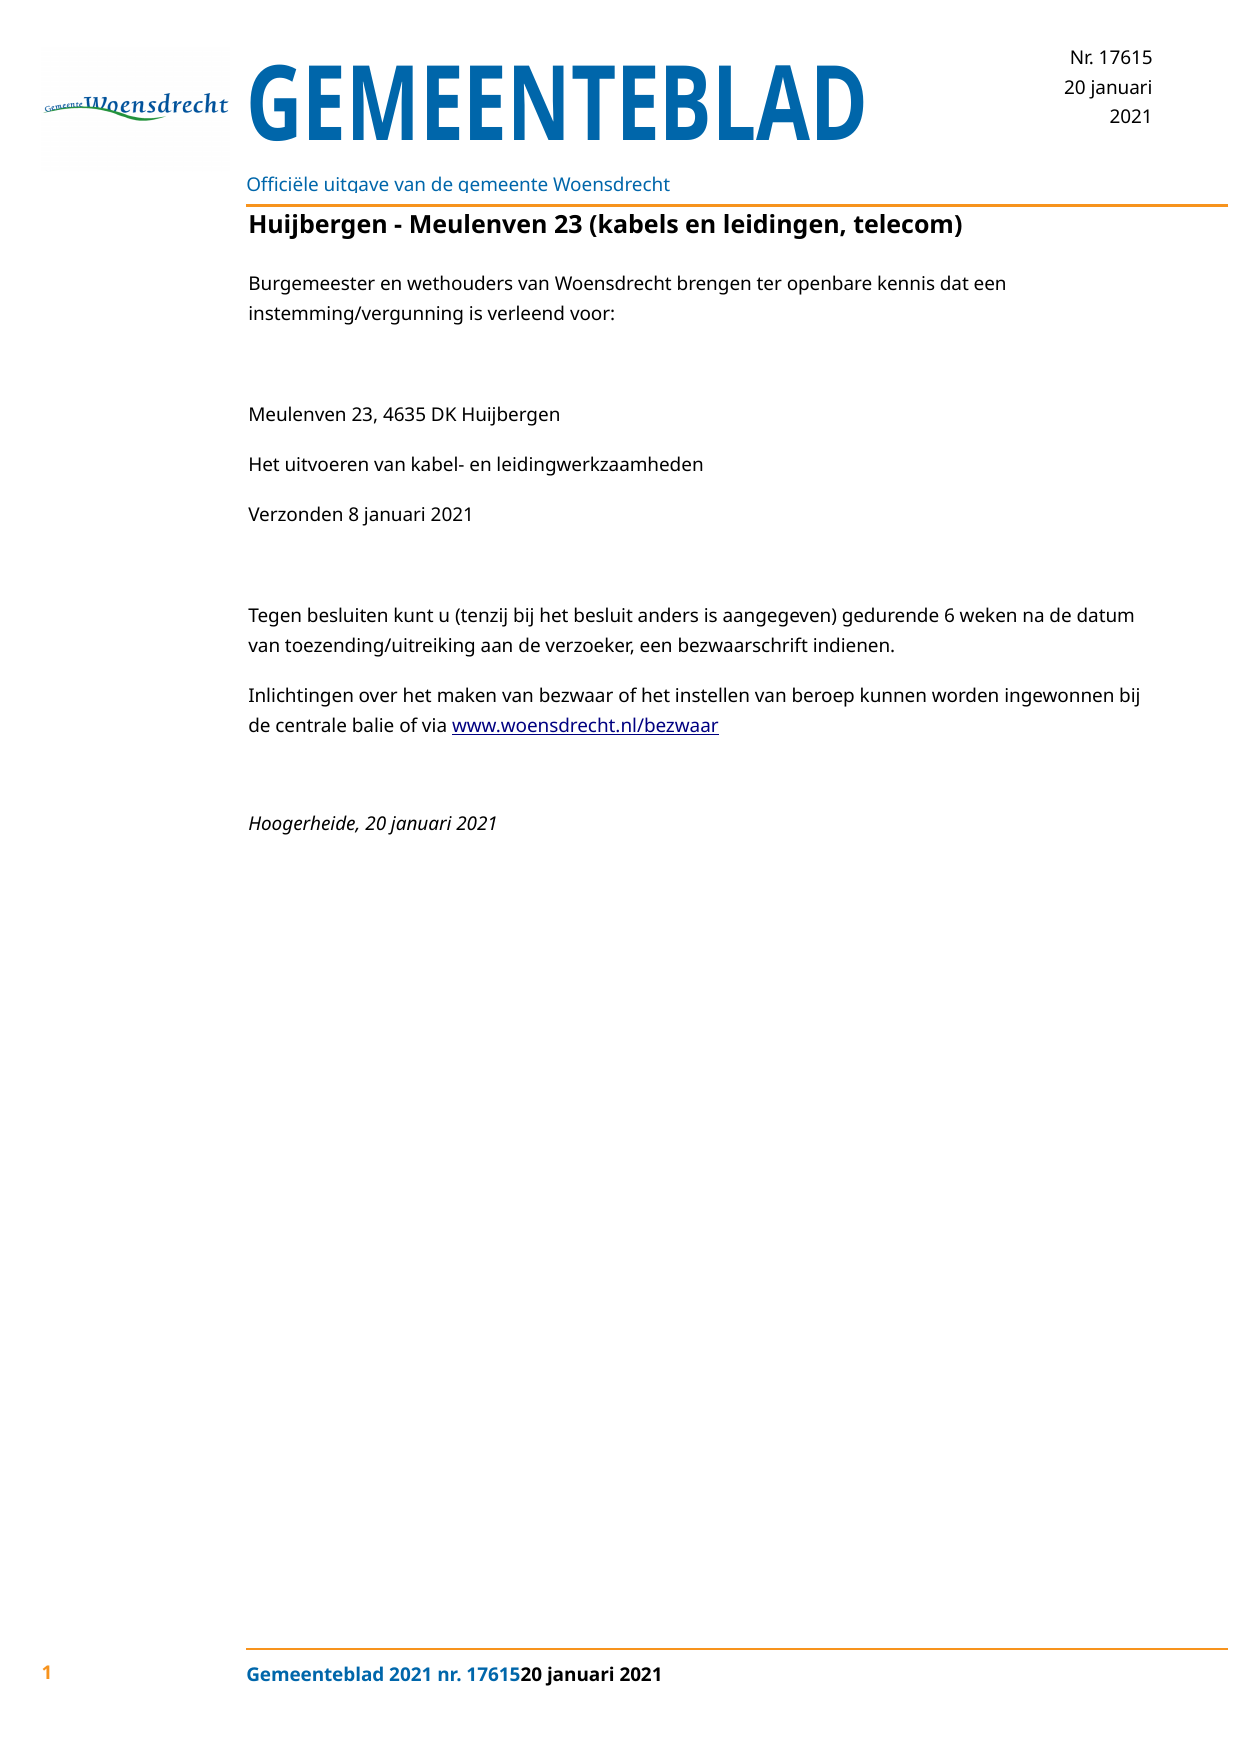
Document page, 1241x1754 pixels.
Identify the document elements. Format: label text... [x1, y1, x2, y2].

text Het uitvoeren van kabel- en leidingwerkzaamheden [248, 451, 1152, 477]
text Verzonden 8 januari 2021 [248, 502, 1152, 527]
text Tegen besluiten kunt u (tenzij bij het besluit anders is aangegeven) gedurende 6 weken na de datum van toezending/uitreiking aan de verzoeker, een bezwaarschrift indienen. [248, 602, 1152, 658]
picture [41, 47, 231, 172]
text Burgemeester en wethouders van Woensdrecht brengen ter openbare kennis dat een instemming/vergunning is verleend voor: [248, 270, 1152, 326]
text Inlichtingen over het maken van bezwaar of het instellen van beroep kunnen worden ingewonnen bij de centrale balie of via www.woensdrecht.nl/bezwaar [248, 682, 1152, 738]
text Huijbergen - Meulenven 23 (kabels en leidingen, telecom) [248, 207, 1152, 241]
text Meulenven 23, 4635 DK Huijbergen [248, 401, 1152, 426]
text Hoogerheide, 20 januari 2021 [248, 810, 1152, 836]
